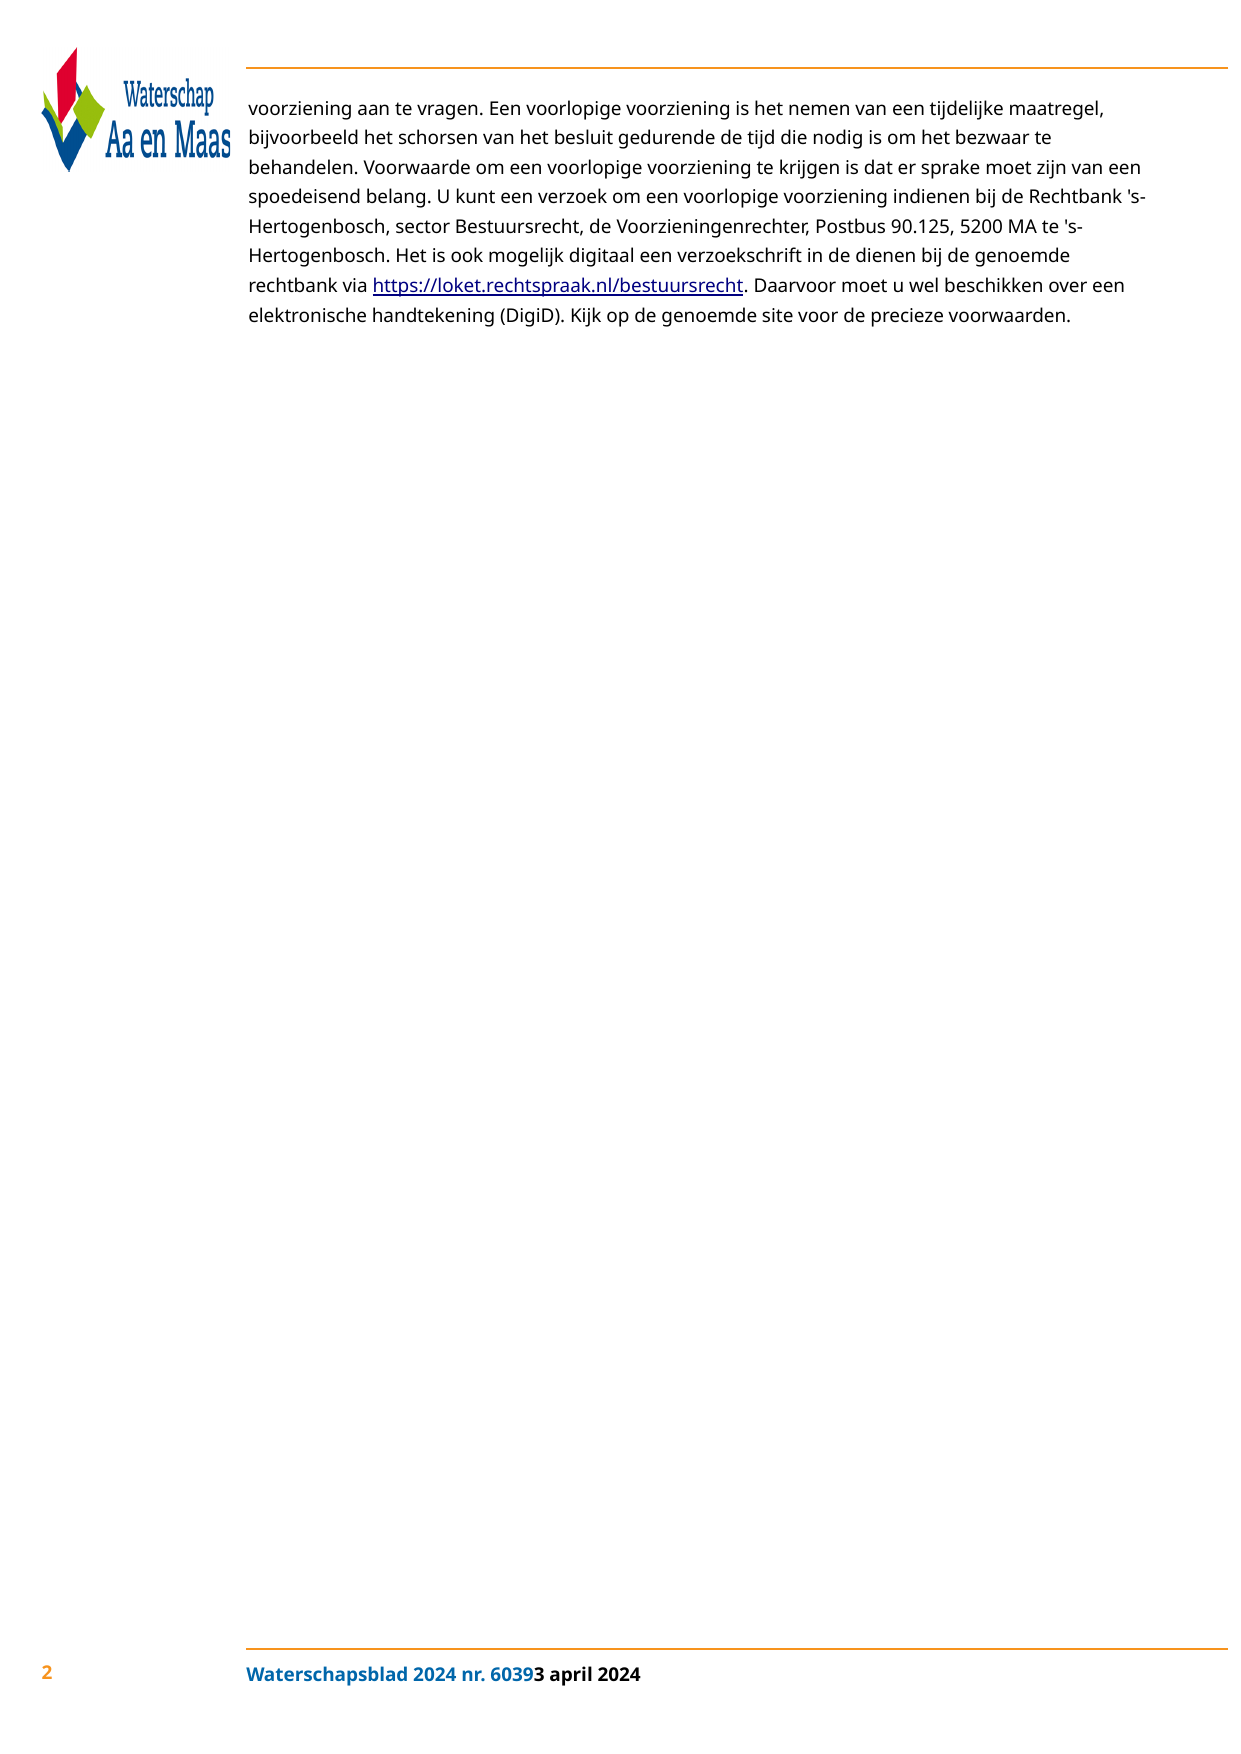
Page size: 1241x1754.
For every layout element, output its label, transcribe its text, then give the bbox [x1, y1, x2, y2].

picture [41, 47, 231, 172]
text voorziening aan te vragen. Een voorlopige voorziening is het nemen van een tijdelijke maatregel, bijvoorbeeld het schorsen van het besluit gedurende de tijd die nodig is om het bezwaar te behandelen. Voorwaarde om een voorlopige voorziening te krijgen is dat er sprake moet zijn van een spoedeisend belang. U kunt een verzoek om een voorlopige voorziening indienen bij de Rechtbank 's-Hertogenbosch, sector Bestuursrecht, de Voorzieningenrechter, Postbus 90.125, 5200 MA te 's-Hertogenbosch. Het is ook mogelijk digitaal een verzoekschrift in de dienen bij de genoemde rechtbank via https://loket.rechtspraak.nl/bestuursrecht. Daarvoor moet u wel beschikken over een elektronische handtekening (DigiD). Kijk op de genoemde site voor de precieze voorwaarden. [248, 95, 1152, 328]
